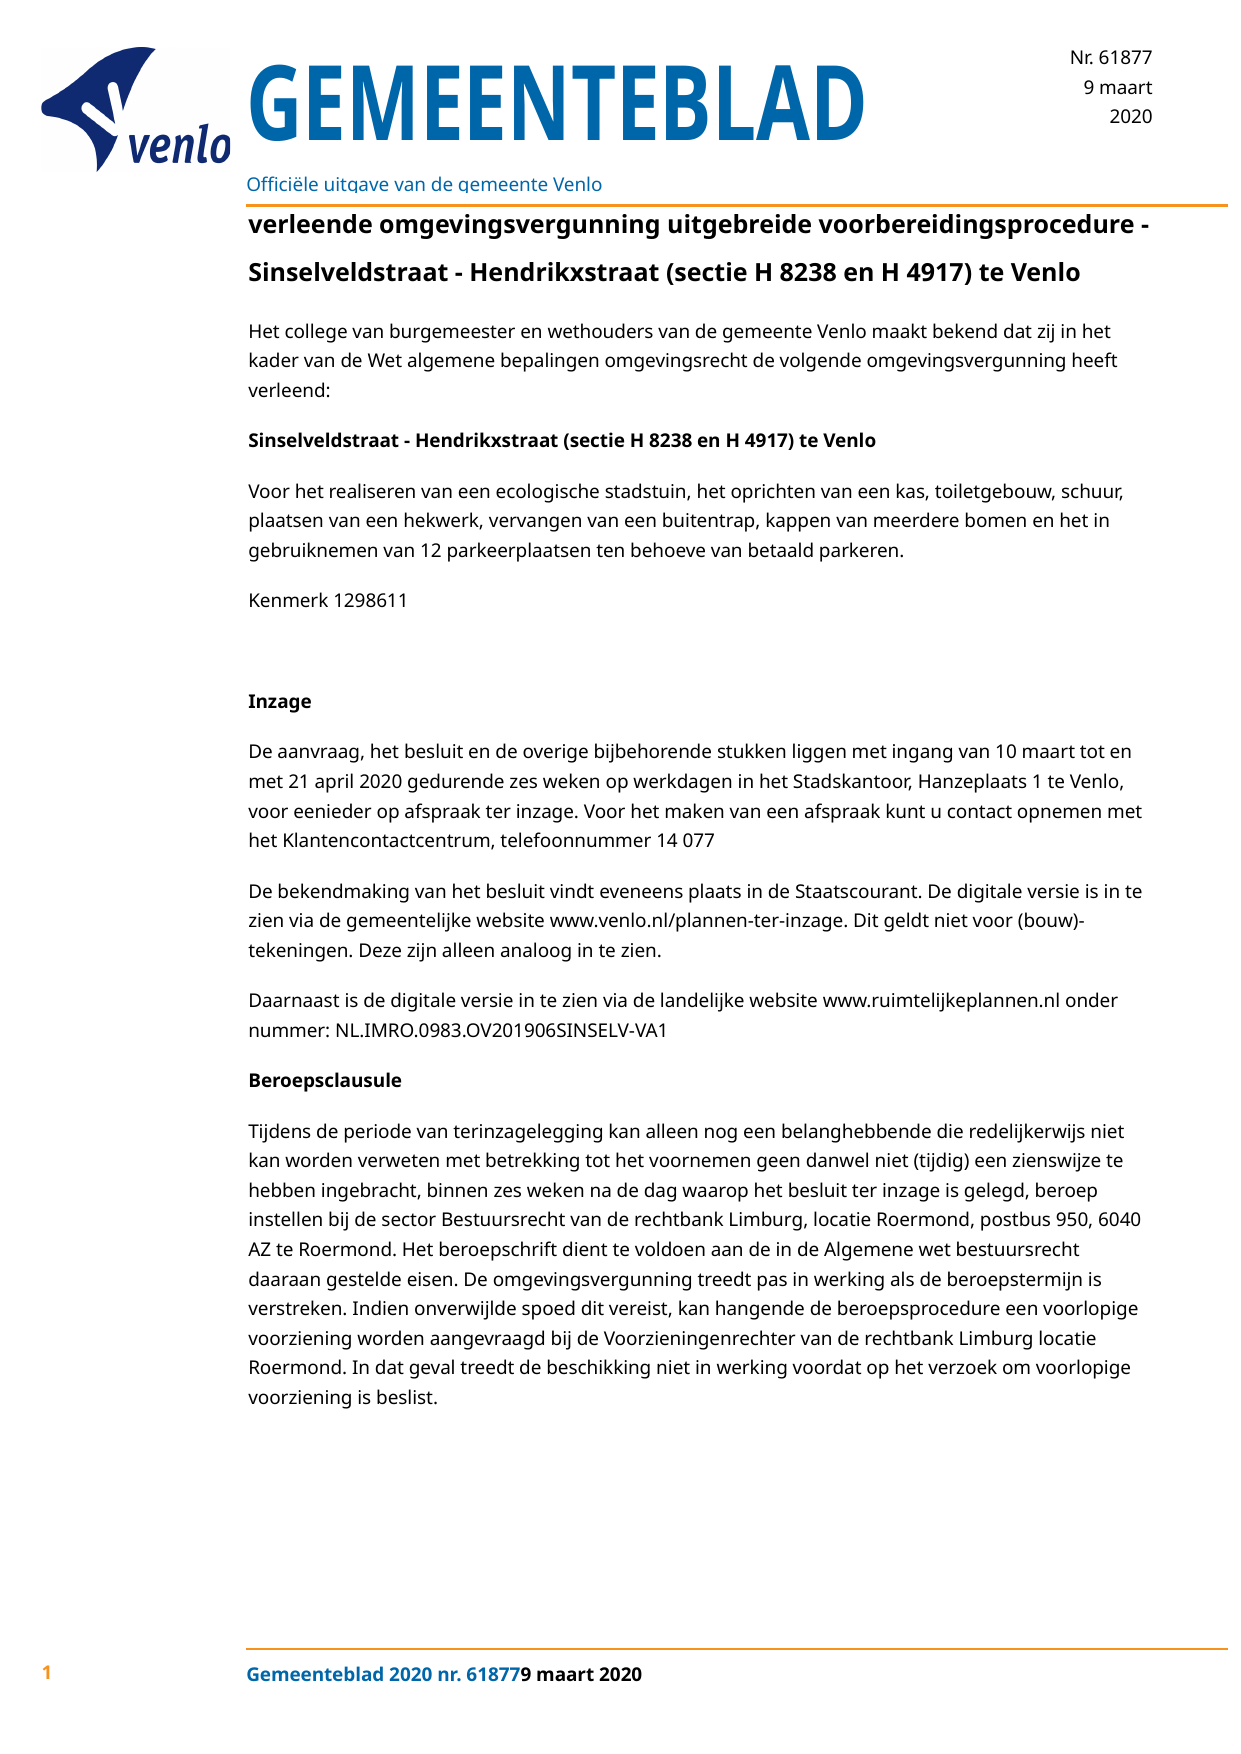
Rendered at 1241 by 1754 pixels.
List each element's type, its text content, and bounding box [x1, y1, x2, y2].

text Sinselveldstraat - Hendrikxstraat (sectie H 8238 en H 4917) te Venlo [248, 427, 1152, 453]
text De aanvraag, het besluit en de overige bijbehorende stukken liggen met ingang van 10 maart tot en met 21 april 2020 gedurende zes weken op werkdagen in het Stadskantoor, Hanzeplaats 1 te Venlo, voor eenieder op afspraak ter inzage. Voor het maken van een afspraak kunt u contact opnemen met het Klantencontactcentrum, telefoonnummer 14 077 [248, 739, 1152, 853]
picture [41, 47, 231, 172]
text Inzage [248, 688, 1152, 714]
text Het college van burgemeester en wethouders van de gemeente Venlo maakt bekend dat zij in het kader van de Wet algemene bepalingen omgevingsrecht de volgende omgevingsvergunning heeft verleend: [248, 318, 1152, 403]
text verleende omgevingsvergunning uitgebreide voorbereidingsprocedure - Sinselveldstraat - Hendrikxstraat (sectie H 8238 en H 4917) te Venlo [248, 207, 1152, 288]
text Kenmerk 1298611 [248, 587, 1152, 613]
text Tijdens de periode van terinzagelegging kan alleen nog een belanghebbende die redelijkerwijs niet kan worden verweten met betrekking tot het voornemen geen danwel niet (tijdig) een zienswijze te hebben ingebracht, binnen zes weken na de dag waarop het besluit ter inzage is gelegd, beroep instellen bij de sector Bestuursrecht van de rechtbank Limburg, locatie Roermond, postbus 950, 6040 AZ te Roermond. Het beroepschrift dient te voldoen aan de in de Algemene wet bestuursrecht daaraan gestelde eisen. De omgevingsvergunning treedt pas in werking als de beroepstermijn is verstreken. Indien onverwijlde spoed dit vereist, kan hangende de beroepsprocedure een voorlopige voorziening worden aangevraagd bij de Voorzieningenrechter van de rechtbank Limburg locatie Roermond. In dat geval treedt de beschikking niet in werking voordat op het verzoek om voorlopige voorziening is beslist. [248, 1118, 1152, 1410]
text De bekendmaking van het besluit vindt eveneens plaats in de Staatscourant. De digitale versie is in te zien via de gemeentelijke website www.venlo.nl/plannen-ter-inzage. Dit geldt niet voor (bouw)-tekeningen. Deze zijn alleen analoog in te zien. [248, 878, 1152, 963]
text Daarnaast is de digitale versie in te zien via de landelijke website www.ruimtelijkeplannen.nl onder nummer: NL.IMRO.0983.OV201906SINSELV-VA1 [248, 987, 1152, 1043]
text Voor het realiseren van een ecologische stadstuin, het oprichten van een kas, toiletgebouw, schuur, plaatsen van een hekwerk, vervangen van een buitentrap, kappen van meerdere bomen en het in gebruiknemen van 12 parkeerplaatsen ten behoeve van betaald parkeren. [248, 478, 1152, 563]
text Beroepsclausule [248, 1067, 1152, 1093]
